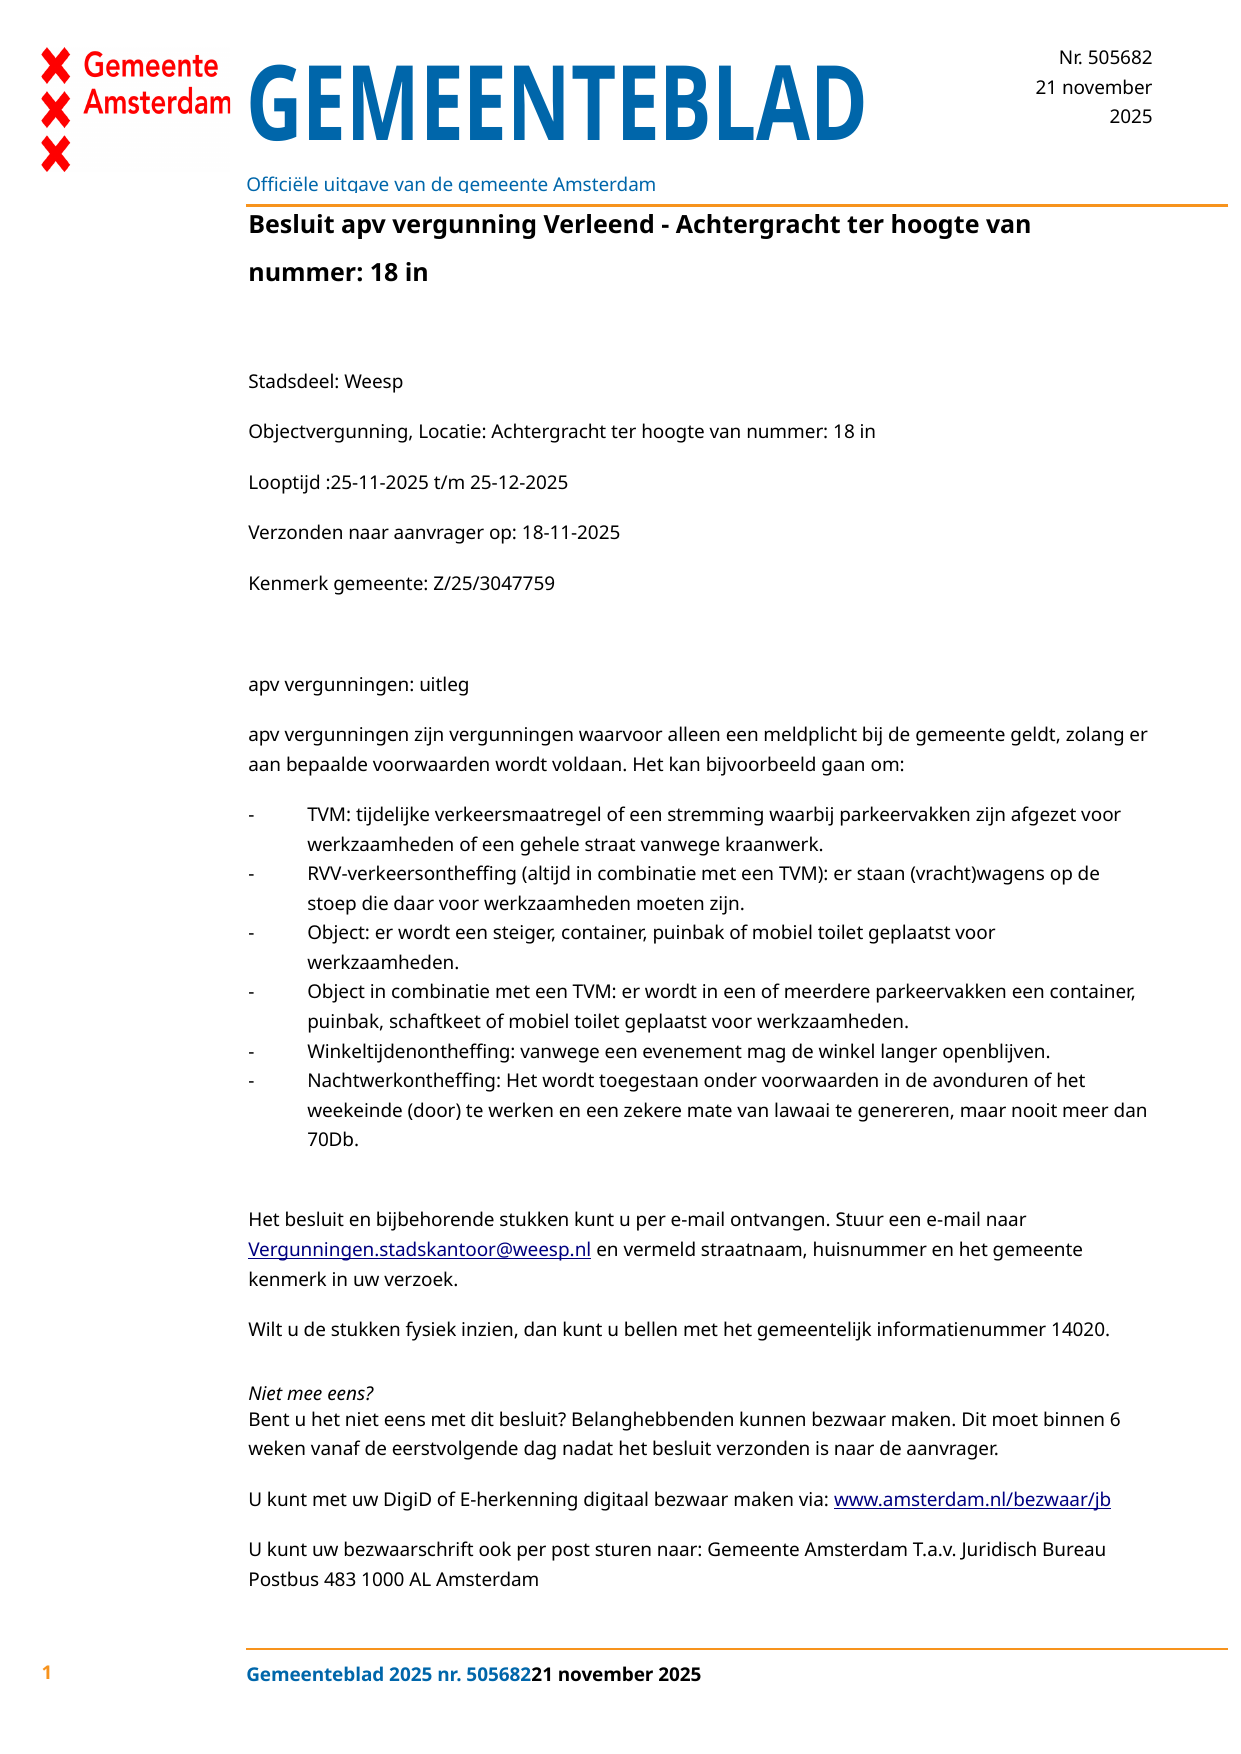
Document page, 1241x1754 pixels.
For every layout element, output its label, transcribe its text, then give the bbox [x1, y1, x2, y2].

list Object: er wordt een steiger, container, puinbak of mobiel toilet geplaatst voor werkzaamheden. [248, 919, 1152, 975]
text Niet mee eens? [248, 1380, 1152, 1406]
list RVV-verkeersontheffing (altijd in combinatie met een TVM): er staan (vracht)wagens op de stoep die daar voor werkzaamheden moeten zijn. [248, 860, 1152, 916]
text Wilt u de stukken fysiek inzien, dan kunt u bellen met het gemeentelijk informatienummer 14020. [248, 1316, 1152, 1342]
text Bent u het niet eens met dit besluit? Belanghebbenden kunnen bezwaar maken. Dit moet binnen 6 weken vanaf de eerstvolgende dag nadat het besluit verzonden is naar de aanvrager. [248, 1406, 1152, 1461]
list TVM: tijdelijke verkeersmaatregel of een stremming waarbij parkeervakken zijn afgezet voor werkzaamheden of een gehele straat vanwege kraanwerk. [248, 801, 1152, 857]
text Besluit apv vergunning Verleend - Achtergracht ter hoogte van nummer: 18 in [248, 207, 1152, 288]
text U kunt uw bezwaarschrift ook per post sturen naar: Gemeente Amsterdam T.a.v. Juridisch Bureau Postbus 483 1000 AL Amsterdam [248, 1536, 1152, 1592]
text Het besluit en bijbehorende stukken kunt u per e-mail ontvangen. Stuur een e-mail naar Vergunningen.stadskantoor@weesp.nl en vermeld straatnaam, huisnummer en het gemeente kenmerk in uw verzoek. [248, 1207, 1152, 1292]
text U kunt met uw DigiD of E-herkenning digitaal bezwaar maken via: www.amsterdam.nl/bezwaar/jb [248, 1486, 1152, 1512]
text Kenmerk gemeente: Z/25/3047759 [248, 570, 1152, 596]
text apv vergunningen: uitleg [248, 671, 1152, 697]
list Nachtwerkontheffing: Het wordt toegestaan onder voorwaarden in de avonduren of het weekeinde (door) te werken en een zekere mate van lawaai te genereren, maar nooit meer dan 70Db. [248, 1067, 1152, 1152]
text Looptijd :25-11-2025 t/m 25-12-2025 [248, 469, 1152, 495]
list Object in combinatie met een TVM: er wordt in een of meerdere parkeervakken een container, puinbak, schaftkeet of mobiel toilet geplaatst voor werkzaamheden. [248, 979, 1152, 1034]
text Objectvergunning, Locatie: Achtergracht ter hoogte van nummer: 18 in [248, 419, 1152, 444]
list Winkeltijdenontheffing: vanwege een evenement mag de winkel langer openblijven. [248, 1038, 1152, 1064]
picture [41, 47, 231, 172]
text Verzonden naar aanvrager op: 18-11-2025 [248, 519, 1152, 545]
text apv vergunningen zijn vergunningen waarvoor alleen een meldplicht bij de gemeente geldt, zolang er aan bepaalde voorwaarden wordt voldaan. Het kan bijvoorbeeld gaan om: [248, 721, 1152, 777]
text Stadsdeel: Weesp [248, 368, 1152, 394]
